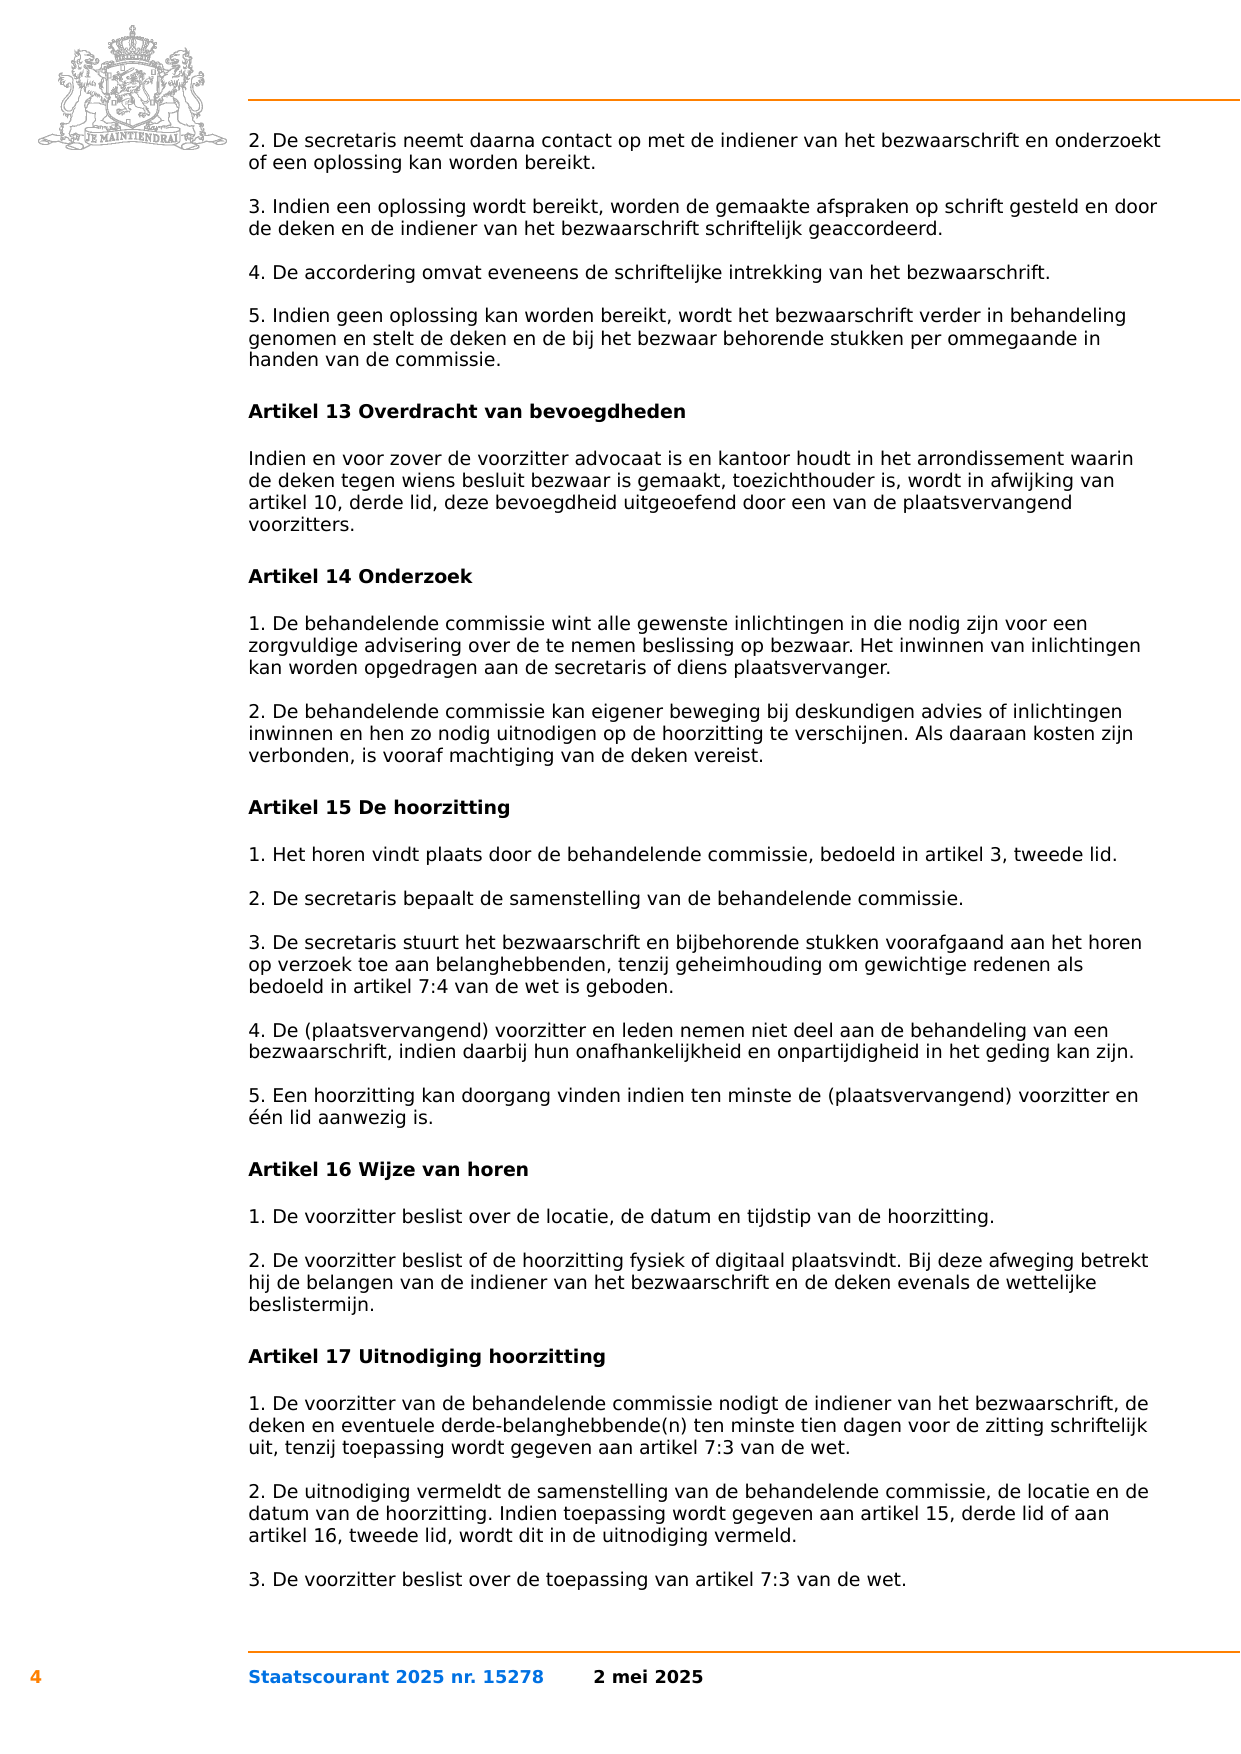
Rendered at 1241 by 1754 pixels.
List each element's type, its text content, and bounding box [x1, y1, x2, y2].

text 1. Het horen vindt plaats door de behandelende commissie, bedoeld in artikel 3, tweede lid. [248, 844, 1163, 866]
subtitle Artikel 13 Overdracht van bevoegdheden [248, 401, 1163, 423]
text 1. De behandelende commissie wint alle gewenste inlichtingen in die nodig zijn voor een zorgvuldige advisering over de te nemen beslissing op bezwaar. Het inwinnen van inlichtingen kan worden opgedragen aan de secretaris of diens plaatsvervanger. [248, 613, 1163, 679]
text 5. Indien geen oplossing kan worden bereikt, wordt het bezwaarschrift verder in behandeling genomen en stelt de deken en de bij het bezwaar behorende stukken per ommegaande in handen van de commissie. [248, 305, 1163, 371]
text 3. De voorzitter beslist over de toepassing van artikel 7:3 van de wet. [248, 1569, 1163, 1591]
text 4. De accordering omvat eveneens de schriftelijke intrekking van het bezwaarschrift. [248, 262, 1163, 283]
text 2. De secretaris neemt daarna contact op met de indiener van het bezwaarschrift en onderzoekt of een oplossing kan worden bereikt. [248, 130, 1163, 174]
text 3. Indien een oplossing wordt bereikt, worden de gemaakte afspraken op schrift gesteld en door de deken en de indiener van het bezwaarschrift schriftelijk geaccordeerd. [248, 196, 1163, 240]
subtitle Artikel 16 Wijze van horen [248, 1159, 1163, 1181]
subtitle Artikel 14 Onderzoek [248, 566, 1163, 588]
text 4. De (plaatsvervangend) voorzitter en leden nemen niet deel aan de behandeling van een bezwaarschrift, indien daarbij hun onafhankelijkheid en onpartijdigheid in het geding kan zijn. [248, 1019, 1163, 1063]
text 5. Een hoorzitting kan doorgang vinden indien ten minste de (plaatsvervangend) voorzitter en één lid aanwezig is. [248, 1085, 1163, 1129]
text Indien en voor zover de voorzitter advocaat is en kantoor houdt in het arrondissement waarin de deken tegen wiens besluit bezwaar is gemaakt, toezichthouder is, wordt in afwijking van artikel 10, derde lid, deze bevoegdheid uitgeoefend door een van de plaatsvervangend voorzitters. [248, 448, 1163, 536]
text 2. De voorzitter beslist of de hoorzitting fysiek of digitaal plaatsvindt. Bij deze afweging betrekt hij de belangen van de indiener van het bezwaarschrift en de deken evenals de wettelijke beslistermijn. [248, 1250, 1163, 1316]
subtitle Artikel 15 De hoorzitting [248, 797, 1163, 819]
text 2. De uitnodiging vermeldt de samenstelling van de behandelende commissie, de locatie en de datum van de hoorzitting. Indien toepassing wordt gegeven aan artikel 15, derde lid of aan artikel 16, tweede lid, wordt dit in de uitnodiging vermeld. [248, 1481, 1163, 1547]
picture [38, 25, 227, 150]
text 2. De behandelende commissie kan eigener beweging bij deskundigen advies of inlichtingen inwinnen en hen zo nodig uitnodigen op de hoorzitting te verschijnen. Als daaraan kosten zijn verbonden, is vooraf machtiging van de deken vereist. [248, 701, 1163, 767]
subtitle Artikel 17 Uitnodiging hoorzitting [248, 1346, 1163, 1368]
text 2. De secretaris bepaalt de samenstelling van de behandelende commissie. [248, 888, 1163, 910]
text 1. De voorzitter beslist over de locatie, de datum en tijdstip van de hoorzitting. [248, 1206, 1163, 1228]
text 3. De secretaris stuurt het bezwaarschrift en bijbehorende stukken voorafgaand aan het horen op verzoek toe aan belanghebbenden, tenzij geheimhouding om gewichtige redenen als bedoeld in artikel 7:4 van de wet is geboden. [248, 932, 1163, 998]
text 1. De voorzitter van de behandelende commissie nodigt de indiener van het bezwaarschrift, de deken en eventuele derde-belanghebbende(n) ten minste tien dagen voor de zitting schriftelijk uit, tenzij toepassing wordt gegeven aan artikel 7:3 van de wet. [248, 1393, 1163, 1459]
